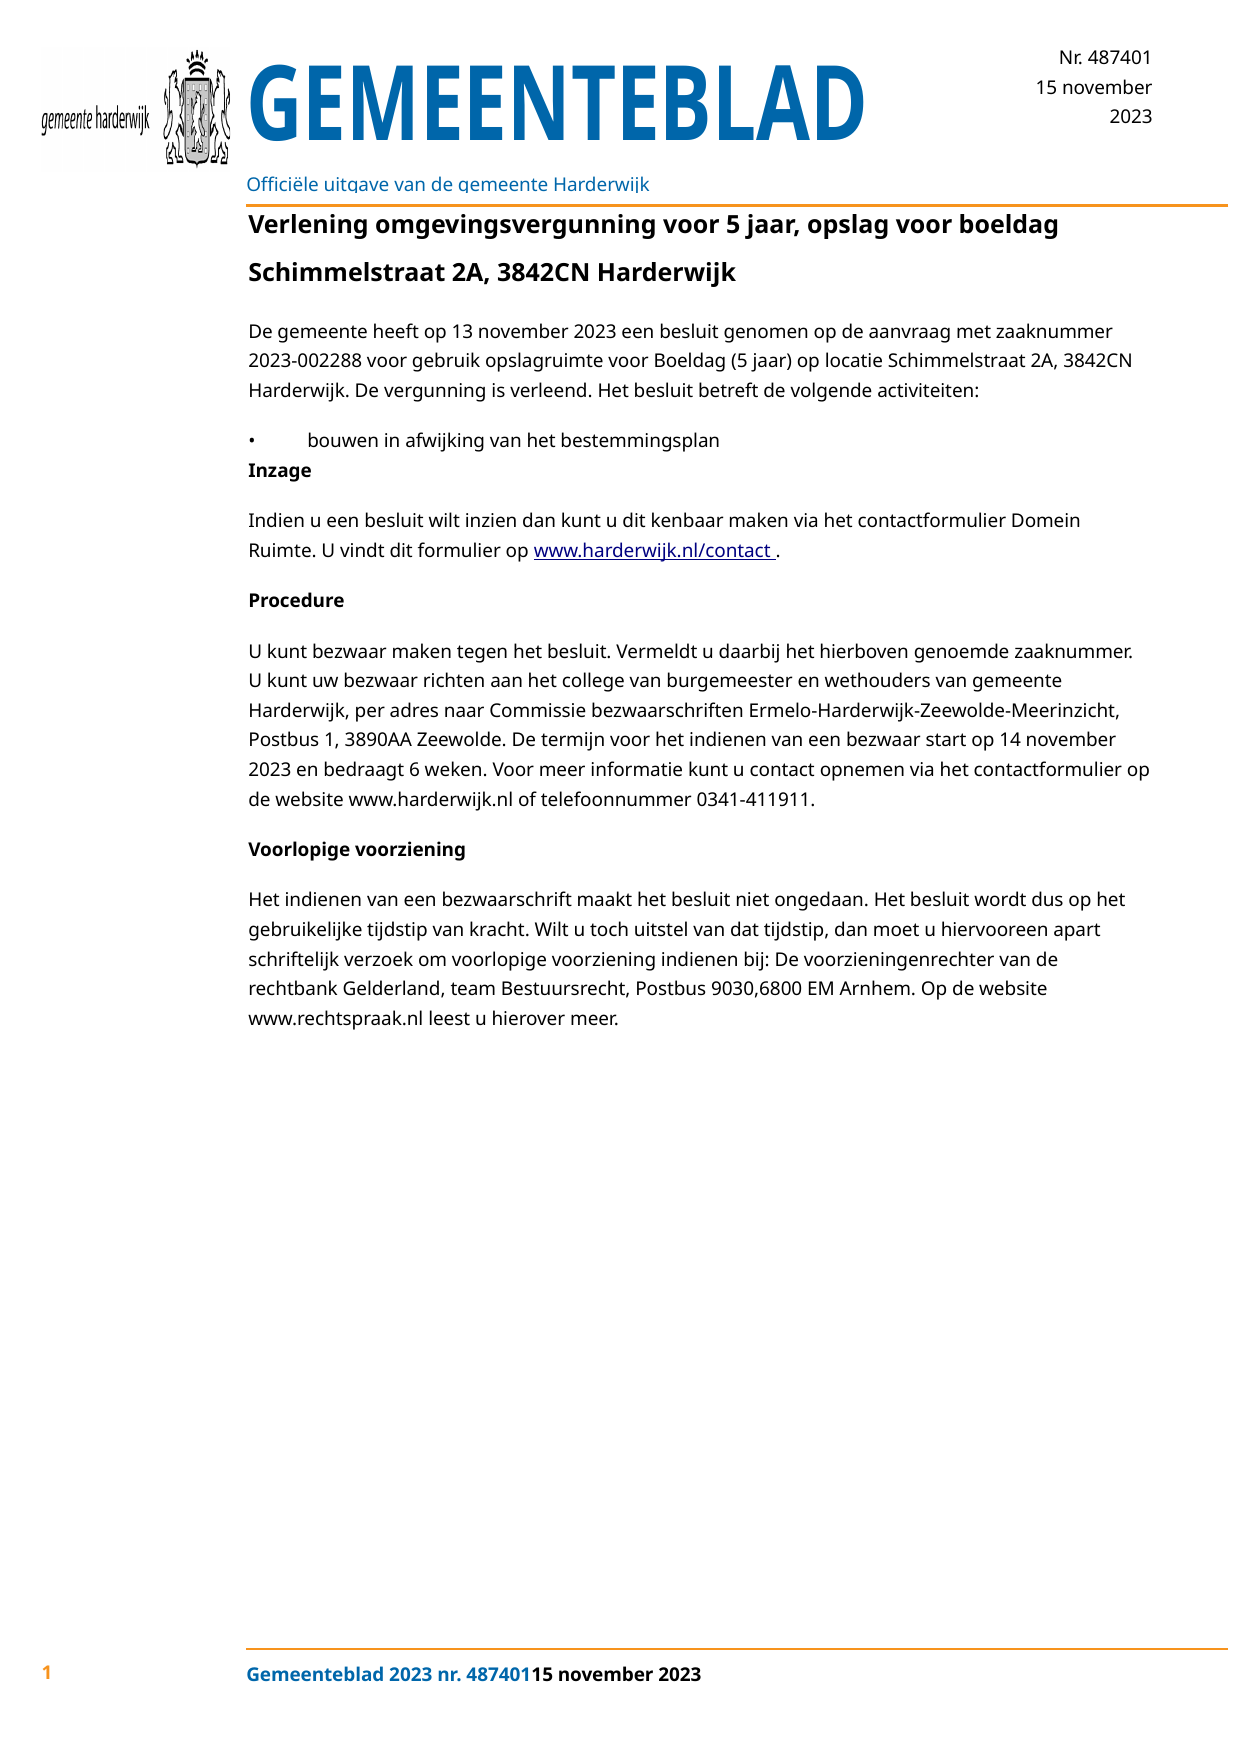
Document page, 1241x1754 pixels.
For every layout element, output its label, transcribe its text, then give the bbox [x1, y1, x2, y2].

text Inzage [248, 457, 1152, 483]
text Voorlopige voorziening [248, 836, 1152, 862]
text Procedure [248, 587, 1152, 613]
text Verlening omgevingsvergunning voor 5 jaar, opslag voor boeldag Schimmelstraat 2A, 3842CN Harderwijk [248, 207, 1152, 288]
picture [41, 47, 231, 172]
text Het indienen van een bezwaarschrift maakt het besluit niet ongedaan. Het besluit wordt dus op het gebruikelijke tijdstip van kracht. Wilt u toch uitstel van dat tijdstip, dan moet u hiervooreen apart schriftelijk verzoek om voorlopige voorziening indienen bij: De voorzieningenrechter van de rechtbank Gelderland, team Bestuursrecht, Postbus 9030,6800 EM Arnhem. Op de website www.rechtspraak.nl leest u hierover meer. [248, 887, 1152, 1031]
text U kunt bezwaar maken tegen het besluit. Vermeldt u daarbij het hierboven genoemde zaaknummer. U kunt uw bezwaar richten aan het college van burgemeester en wethouders van gemeente Harderwijk, per adres naar Commissie bezwaarschriften Ermelo-Harderwijk-Zeewolde-Meerinzicht, Postbus 1, 3890AA Zeewolde. De termijn voor het indienen van een bezwaar start op 14 november 2023 en bedraagt 6 weken. Voor meer informatie kunt u contact opnemen via het contactformulier op de website www.harderwijk.nl of telefoonnummer 0341-411911. [248, 638, 1152, 812]
text De gemeente heeft op 13 november 2023 een besluit genomen op de aanvraag met zaaknummer 2023-002288 voor gebruik opslagruimte voor Boeldag (5 jaar) op locatie Schimmelstraat 2A, 3842CN Harderwijk. De vergunning is verleend. Het besluit betreft de volgende activiteiten: [248, 318, 1152, 403]
list bouwen in afwijking van het bestemmingsplan [248, 427, 1152, 453]
text Indien u een besluit wilt inzien dan kunt u dit kenbaar maken via het contactformulier Domein Ruimte. U vindt dit formulier op www.harderwijk.nl/contact . [248, 507, 1152, 563]
